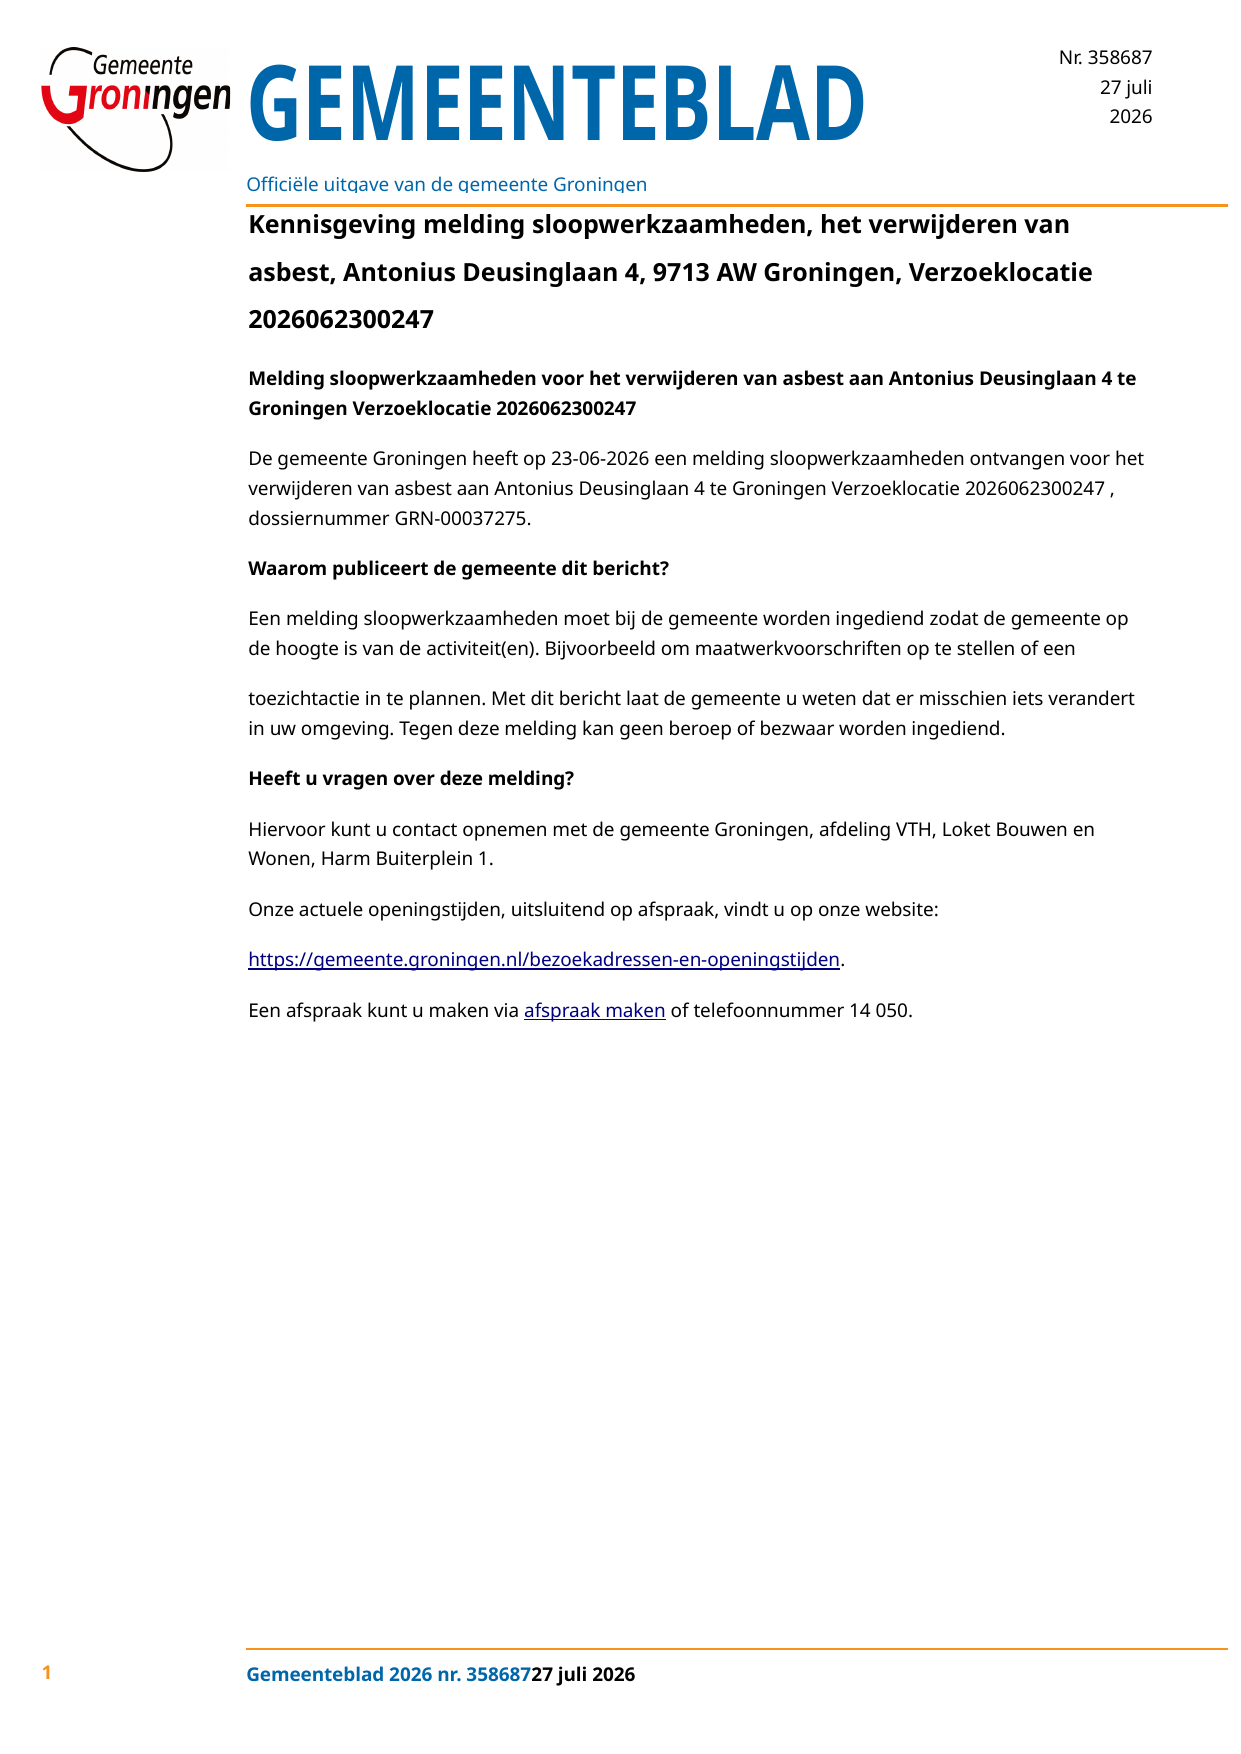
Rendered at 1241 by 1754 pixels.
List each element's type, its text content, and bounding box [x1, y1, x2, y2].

text Kennisgeving melding sloopwerkzaamheden, het verwijderen van asbest, Antonius Deusinglaan 4, 9713 AW Groningen, Verzoeklocatie 2026062300247 [248, 207, 1152, 336]
text Melding sloopwerkzaamheden voor het verwijderen van asbest aan Antonius Deusinglaan 4 te Groningen Verzoeklocatie 2026062300247 [248, 366, 1152, 421]
text https://gemeente.groningen.nl/bezoekadressen-en-openingstijden. [248, 946, 1152, 972]
text Een afspraak kunt u maken via afspraak maken of telefoonnummer 14 050. [248, 997, 1152, 1022]
text Onze actuele openingstijden, uitsluitend op afspraak, vindt u op onze website: [248, 896, 1152, 922]
picture [41, 47, 231, 172]
text Hiervoor kunt u contact opnemen met de gemeente Groningen, afdeling VTH, Loket Bouwen en Wonen, Harm Buiterplein 1. [248, 816, 1152, 871]
text Heeft u vragen over deze melding? [248, 766, 1152, 791]
text toezichtactie in te plannen. Met dit bericht laat de gemeente u weten dat er misschien iets verandert in uw omgeving. Tegen deze melding kan geen beroep of bezwaar worden ingediend. [248, 686, 1152, 741]
text De gemeente Groningen heeft op 23-06-2026 een melding sloopwerkzaamheden ontvangen voor het verwijderen van asbest aan Antonius Deusinglaan 4 te Groningen Verzoeklocatie 2026062300247 , dossiernummer GRN-00037275. [248, 446, 1152, 530]
text Waarom publiceert de gemeente dit bericht? [248, 555, 1152, 581]
text Een melding sloopwerkzaamheden moet bij de gemeente worden ingediend zodat de gemeente op de hoogte is van de activiteit(en). Bijvoorbeeld om maatwerkvoorschriften op te stellen of een [248, 606, 1152, 661]
